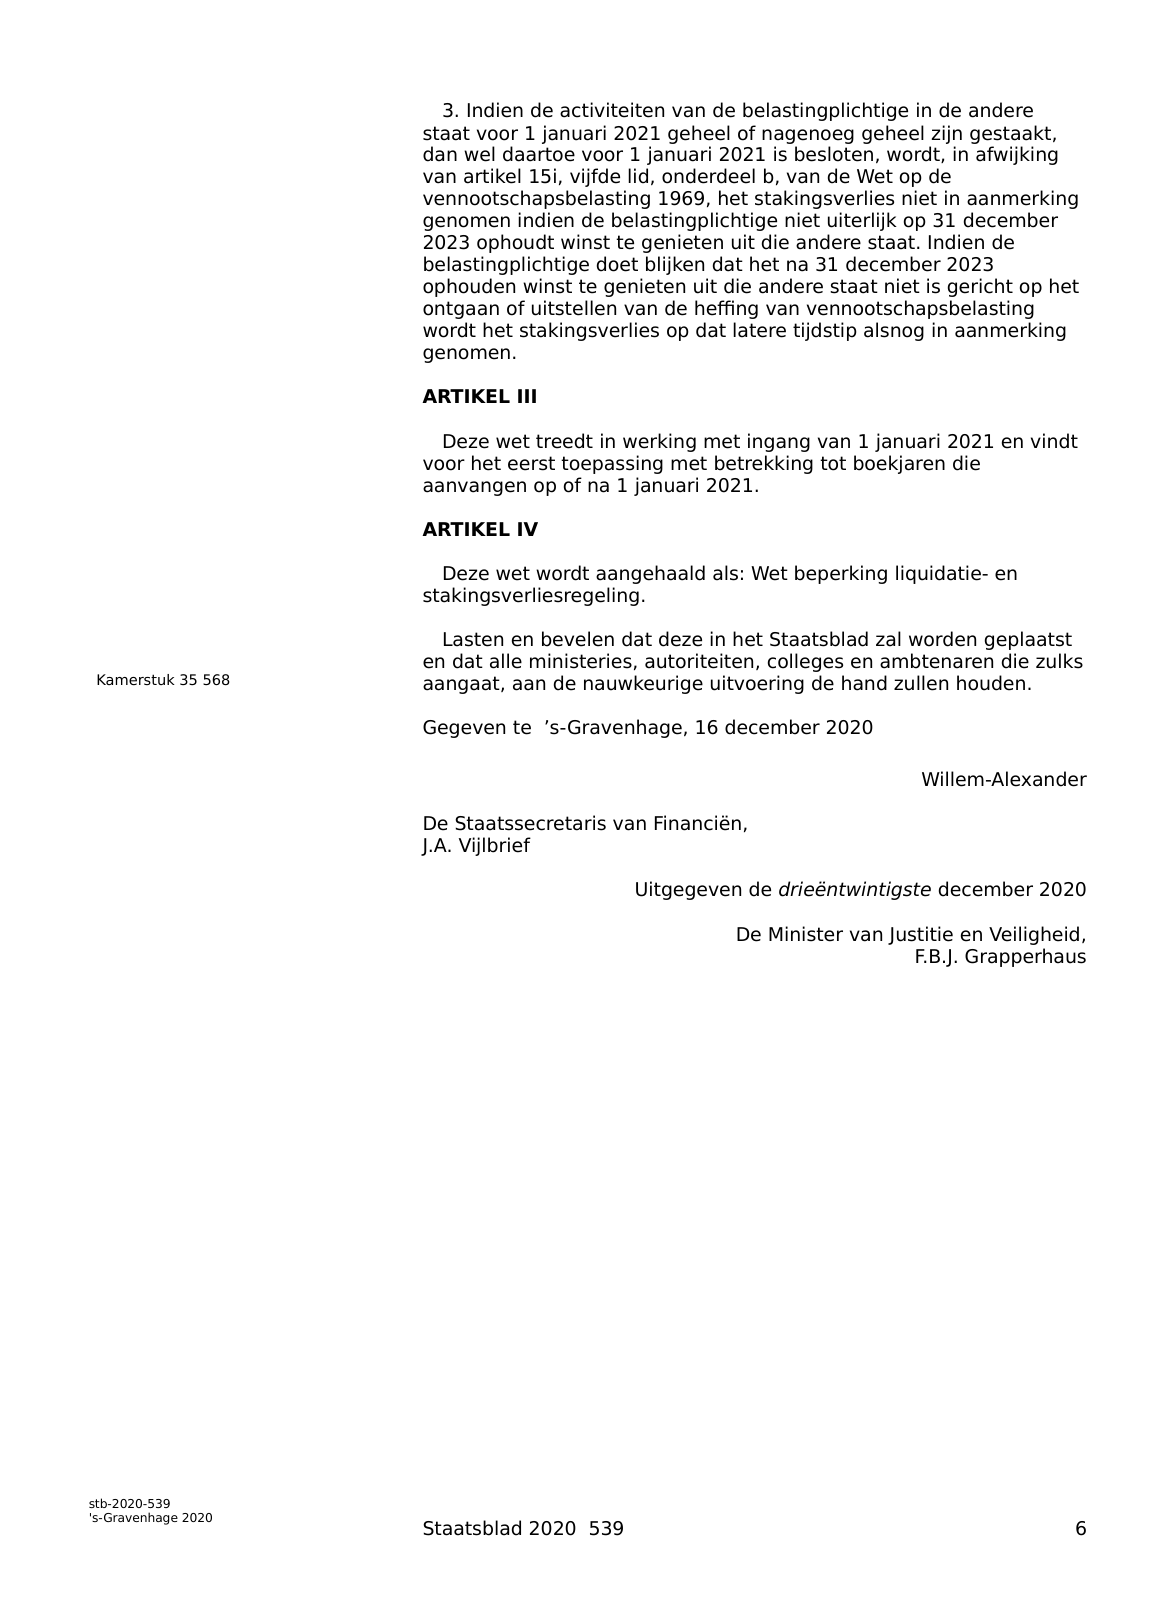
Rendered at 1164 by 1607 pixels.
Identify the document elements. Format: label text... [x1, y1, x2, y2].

subtitle ARTIKEL III [422, 386, 1087, 408]
text 3. Indien de activiteiten van de belastingplichtige in de andere staat voor 1 januari 2021 geheel of nagenoeg geheel zijn gestaakt, dan wel daartoe voor 1 januari 2021 is besloten, wordt, in afwijking van artikel 15i, vijfde lid, onderdeel b, van de Wet op de vennootschapsbelasting 1969, het stakingsverlies niet in aanmerking genomen indien de belastingplichtige niet uiterlijk op 31 december 2023 ophoudt winst te genieten uit die andere staat. Indien de belastingplichtige doet blijken dat het na 31 december 2023 ophouden winst te genieten uit die andere staat niet is gericht op het ontgaan of uitstellen van de heffing van vennootschapsbelasting wordt het stakingsverlies op dat latere tijdstip alsnog in aanmerking genomen. [422, 100, 1087, 364]
text stb-2020-539 [88, 1497, 323, 1511]
text Lasten en bevelen dat deze in het Staatsblad zal worden geplaatst en dat alle ministeries, autoriteiten, colleges en ambtenaren die zulks aangaat, aan de nauwkeurige uitvoering de hand zullen houden. [422, 629, 1087, 695]
text Gegeven te ’s-Gravenhage, 16 december 2020 [422, 717, 1087, 739]
text De Minister van Justitie en Veiligheid, F.B.J. Grapperhaus [422, 923, 1087, 967]
subtitle ARTIKEL IV [422, 519, 1087, 541]
text De Staatssecretaris van Financiën, J.A. Vijlbrief [422, 813, 1087, 857]
text Kamerstuk 35 568 [77, 672, 396, 689]
text Willem-Alexander [422, 769, 1087, 791]
text 's-Gravenhage 2020 [88, 1511, 323, 1525]
text Uitgegeven de drieëntwintigste december 2020 [422, 879, 1087, 901]
text Deze wet treedt in werking met ingang van 1 januari 2021 en vindt voor het eerst toepassing met betrekking tot boekjaren die aanvangen op of na 1 januari 2021. [422, 431, 1087, 496]
text Deze wet wordt aangehaald als: Wet beperking liquidatie- en stakingsverliesregeling. [422, 563, 1087, 607]
